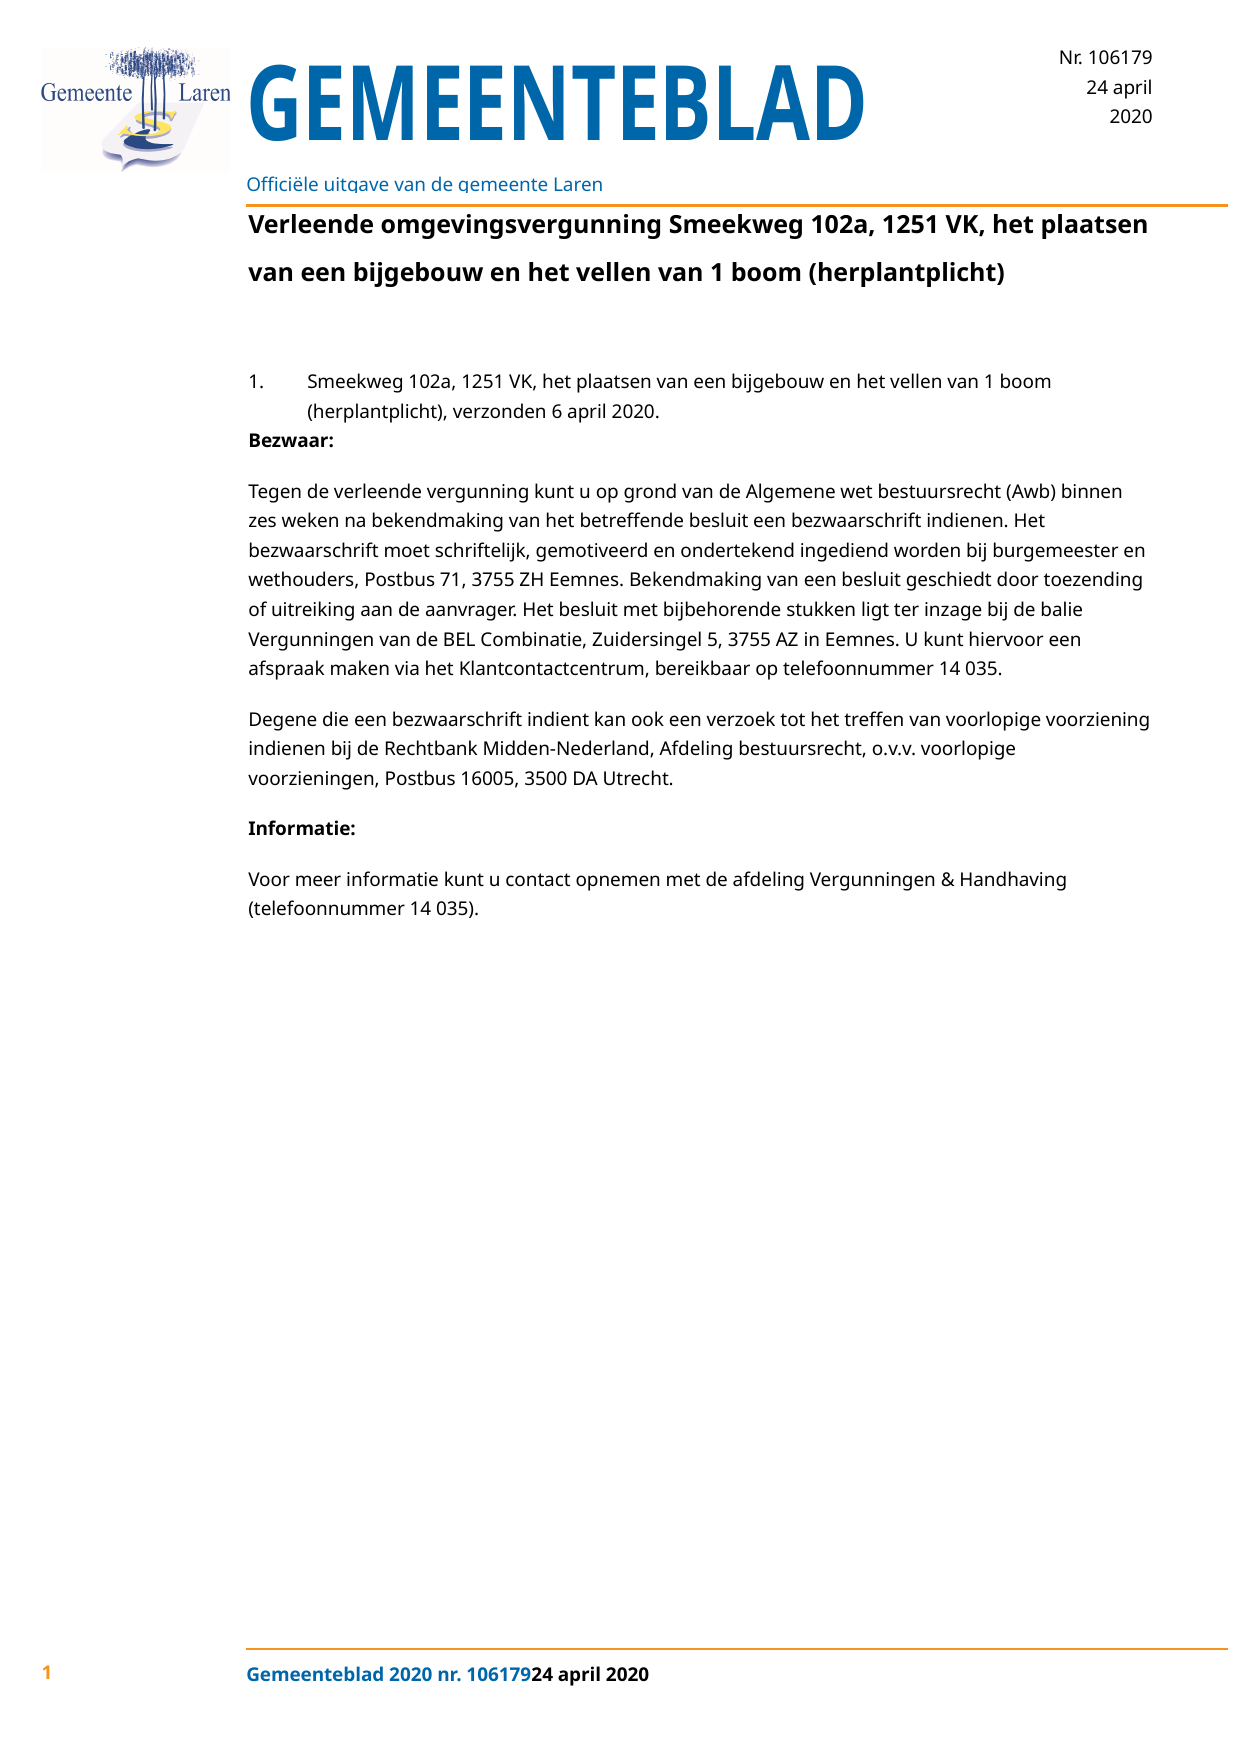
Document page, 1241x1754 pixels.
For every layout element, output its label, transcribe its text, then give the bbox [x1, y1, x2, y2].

text Verleende omgevingsvergunning Smeekweg 102a, 1251 VK, het plaatsen van een bijgebouw en het vellen van 1 boom (herplantplicht) [248, 207, 1152, 288]
picture [41, 47, 231, 172]
text Bezwaar: [248, 427, 1152, 453]
text Informatie: [248, 815, 1152, 841]
text Voor meer informatie kunt u contact opnemen met de afdeling Vergunningen & Handhaving (telefoonnummer 14 035). [248, 866, 1152, 921]
list Smeekweg 102a, 1251 VK, het plaatsen van een bijgebouw en het vellen van 1 boom (herplantplicht), verzonden 6 april 2020. [248, 368, 1152, 424]
text Degene die een bezwaarschrift indient kan ook een verzoek tot het treffen van voorlopige voorziening indienen bij de Rechtbank Midden-Nederland, Afdeling bestuursrecht, o.v.v. voorlopige voorzieningen, Postbus 16005, 3500 DA Utrecht. [248, 706, 1152, 791]
text Tegen de verleende vergunning kunt u op grond van de Algemene wet bestuursrecht (Awb) binnen zes weken na bekendmaking van het betreffende besluit een bezwaarschrift indienen. Het bezwaarschrift moet schriftelijk, gemotiveerd en ondertekend ingediend worden bij burgemeester en wethouders, Postbus 71, 3755 ZH Eemnes. Bekendmaking van een besluit geschiedt door toezending of uitreiking aan de aanvrager. Het besluit met bijbehorende stukken ligt ter inzage bij de balie Vergunningen van de BEL Combinatie, Zuidersingel 5, 3755 AZ in Eemnes. U kunt hiervoor een afspraak maken via het Klantcontactcentrum, bereikbaar op telefoonnummer 14 035. [248, 478, 1152, 681]
